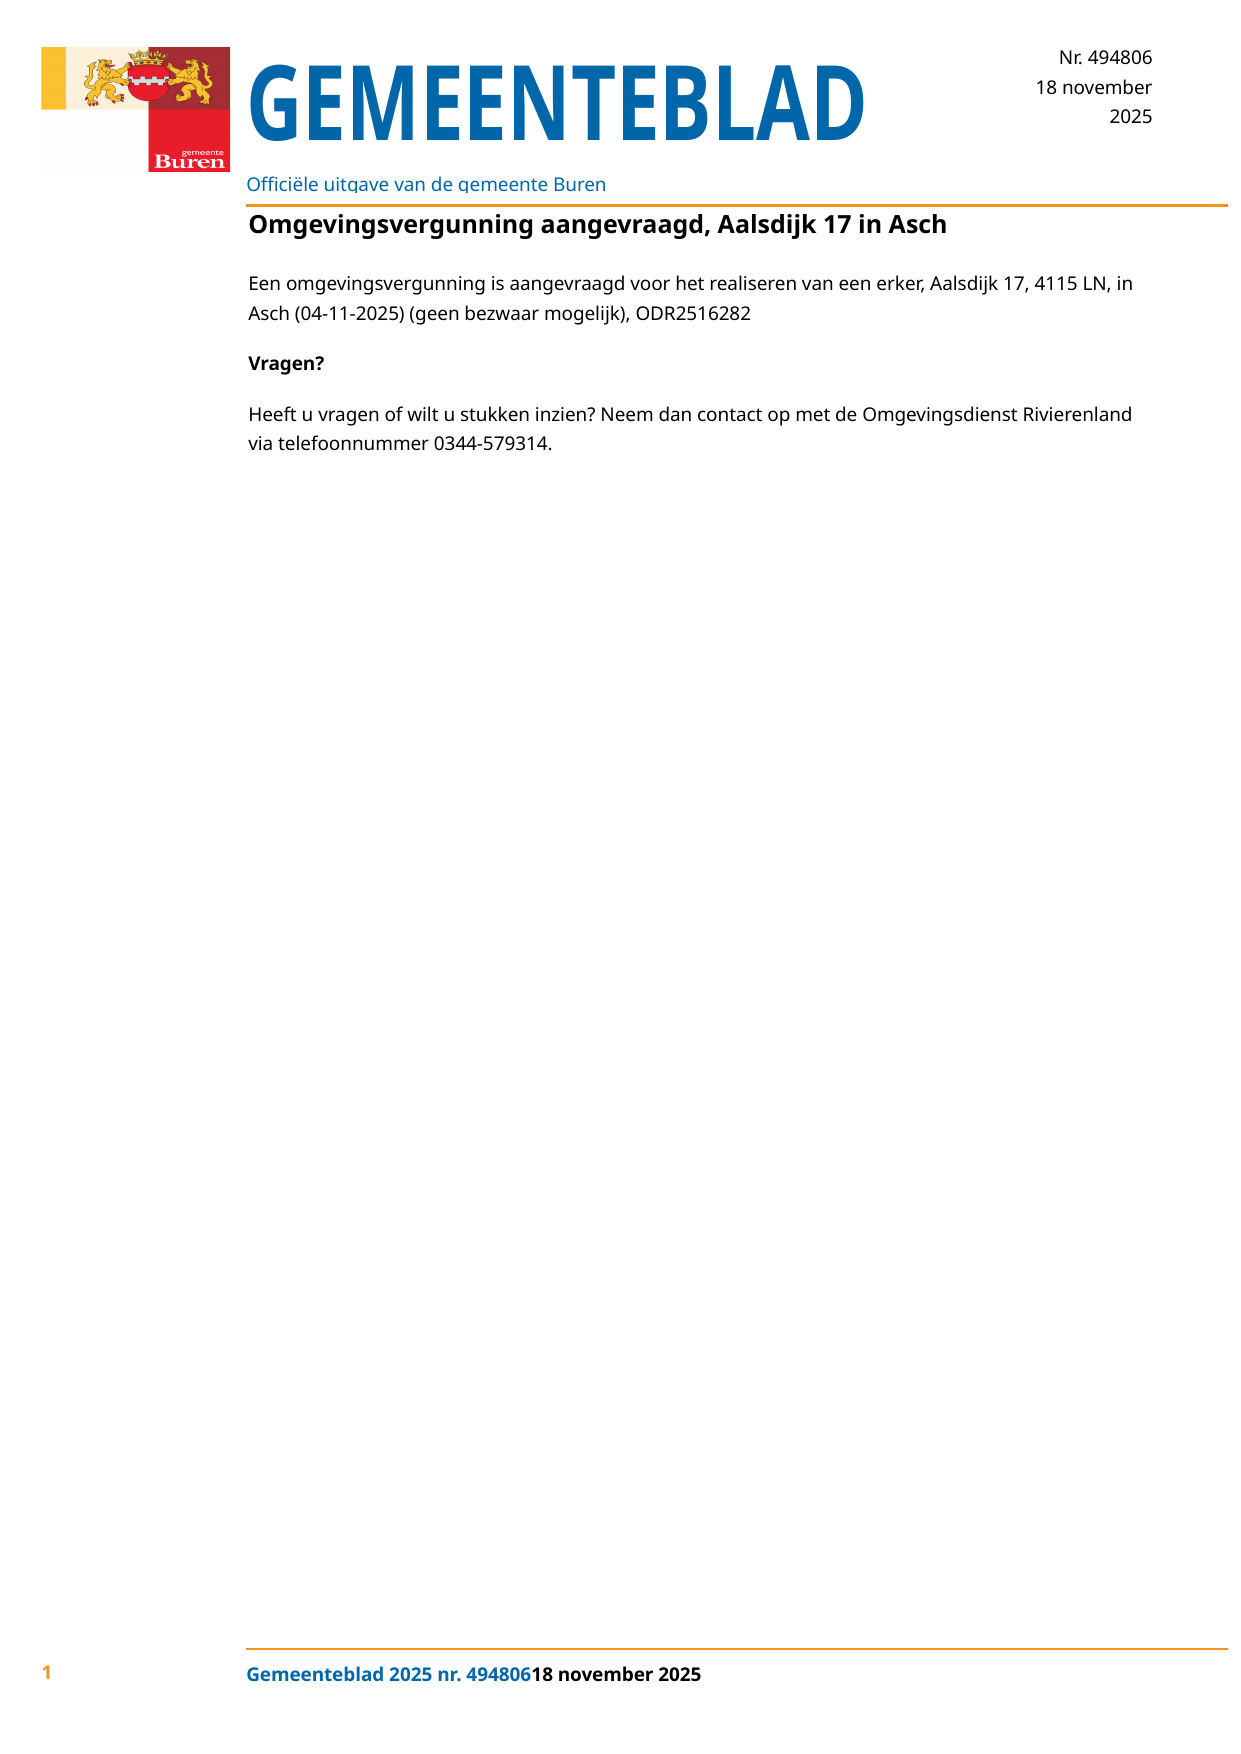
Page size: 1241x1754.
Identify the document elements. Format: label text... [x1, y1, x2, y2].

picture [41, 47, 231, 172]
text Omgevingsvergunning aangevraagd, Aalsdijk 17 in Asch [248, 207, 1152, 241]
text Een omgevingsvergunning is aangevraagd voor het realiseren van een erker, Aalsdijk 17, 4115 LN, in Asch (04-11-2025) (geen bezwaar mogelijk), ODR2516282 [248, 270, 1152, 326]
text Heeft u vragen of wilt u stukken inzien? Neem dan contact op met de Omgevingsdienst Rivierenland via telefoonnummer 0344-579314. [248, 401, 1152, 456]
text Vragen? [248, 350, 1152, 376]
